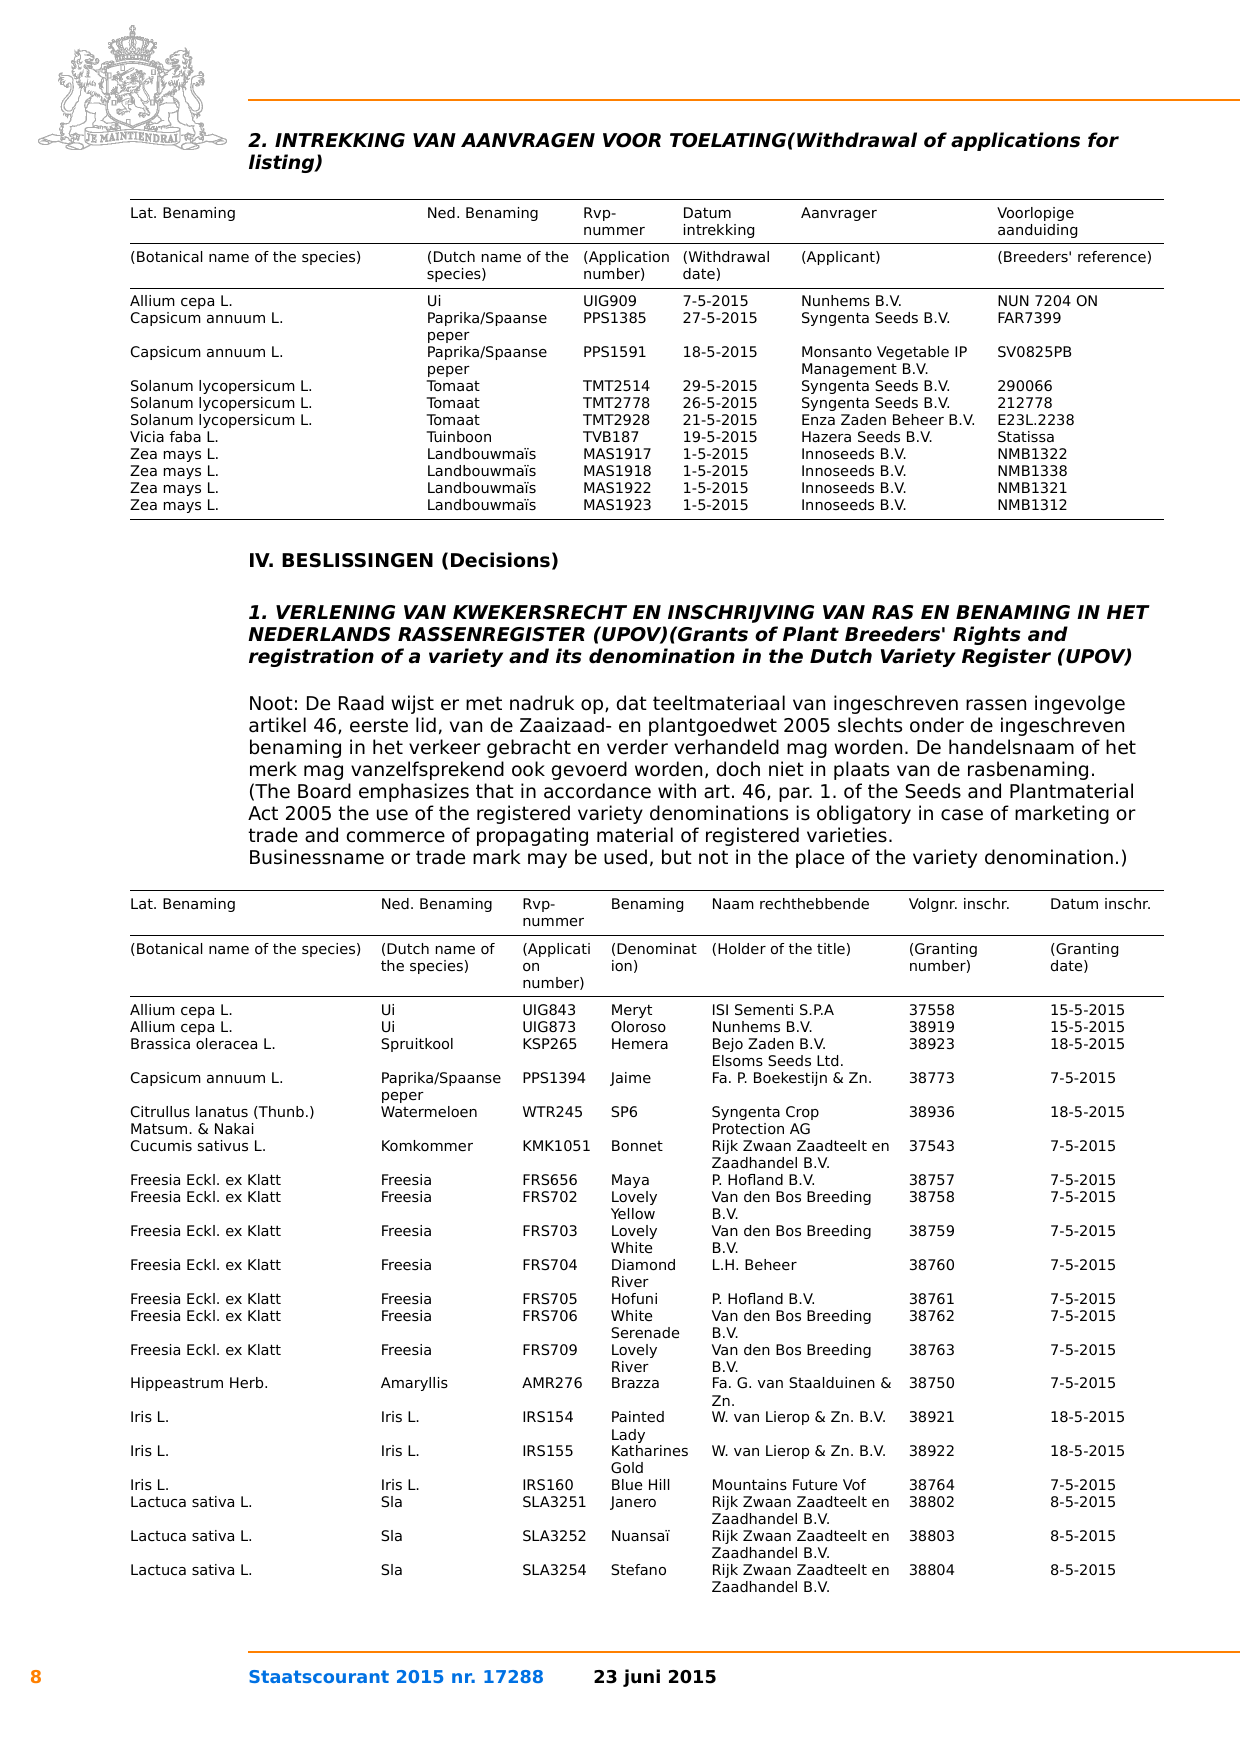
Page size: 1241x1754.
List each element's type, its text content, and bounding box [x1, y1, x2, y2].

table_cell Paprika/Spaanse peper [375, 1070, 516, 1104]
table_cell 8-5-2015 [1044, 1494, 1163, 1528]
table_cell 38762 [903, 1308, 1044, 1341]
table_cell PPS1394 [516, 1070, 604, 1104]
table_cell TMT2778 [577, 395, 676, 412]
table_cell Capsicum annuum L. [130, 1070, 375, 1104]
table_cell 7-5-2015 [1044, 1291, 1163, 1307]
table_cell Stefano [605, 1562, 705, 1596]
table_cell FRS656 [516, 1172, 604, 1189]
table_header Rvp-nummer [516, 891, 604, 935]
table_cell 18-5-2015 [1044, 1036, 1163, 1053]
table_cell Jaime [605, 1070, 705, 1104]
table_cell Lovely Yellow [605, 1189, 705, 1223]
table_cell 38761 [903, 1291, 1044, 1307]
table_cell Van den Bos Breeding B.V. [705, 1341, 902, 1375]
table_cell (Application number) [577, 244, 676, 288]
table_cell Landbouwmaïs [421, 463, 577, 480]
table_cell Lactuca sativa L. [130, 1494, 375, 1528]
table_cell Iris L. [130, 1409, 375, 1443]
table_cell Innoseeds B.V. [795, 446, 991, 463]
table_cell Lactuca sativa L. [130, 1528, 375, 1562]
table_cell SLA3251 [516, 1494, 604, 1528]
table_cell MAS1923 [577, 497, 676, 519]
table_header Naam rechthebbende [705, 891, 902, 935]
table_cell Capsicum annuum L. [130, 310, 421, 344]
table_cell 1-5-2015 [676, 446, 795, 463]
table_cell W. van Lierop & Zn. B.V. [705, 1443, 902, 1477]
table_cell (Application number) [516, 936, 604, 996]
table_cell Solanum lycopersicum L. [130, 378, 421, 395]
table_cell Freesia [375, 1223, 516, 1257]
table_cell 18-5-2015 [1044, 1443, 1163, 1477]
table_cell Hazera Seeds B.V. [795, 429, 991, 446]
table_cell Nunhems B.V. [705, 1019, 902, 1036]
table_cell Lovely White [605, 1223, 705, 1257]
table_cell UIG873 [516, 1019, 604, 1036]
table_cell IRS155 [516, 1443, 604, 1477]
table_header Aanvrager [795, 200, 991, 243]
table_cell 38919 [903, 1019, 1044, 1036]
table_cell Statissa [991, 429, 1163, 446]
table_cell Iris L. [375, 1443, 516, 1477]
table_cell Freesia [375, 1291, 516, 1307]
table_cell Paprika/Spaanse peper [421, 344, 577, 378]
table_cell [375, 1053, 516, 1070]
subtitle IV. BESLISSINGEN (Decisions) [248, 550, 1163, 572]
table_cell 38764 [903, 1477, 1044, 1494]
table_cell P. Hofland B.V. [705, 1291, 902, 1307]
table_cell Rijk Zwaan Zaadteelt en Zaadhandel B.V. [705, 1138, 902, 1172]
table_cell Citrullus lanatus (Thunb.) Matsum. & Nakai [130, 1104, 375, 1138]
table_cell Syngenta Seeds B.V. [795, 378, 991, 395]
text Noot: De Raad wijst er met nadruk op, dat teeltmateriaal van ingeschreven rassen ingevolge artikel 46, eerste lid, van de Zaaizaad- en plantgoedwet 2005 slechts onder de ingeschreven benaming in het verkeer gebracht en verder verhandeld mag worden. De handelsnaam of het merk mag vanzelfsprekend ook gevoerd worden, doch niet in plaats van de rasbenaming. [248, 693, 1163, 781]
table_cell 7-5-2015 [676, 289, 795, 310]
table_cell Oloroso [605, 1019, 705, 1036]
table_cell Watermeloen [375, 1104, 516, 1138]
table_cell FRS704 [516, 1257, 604, 1291]
table_cell W. van Lierop & Zn. B.V. [705, 1409, 902, 1443]
table_cell 7-5-2015 [1044, 1223, 1163, 1257]
table_cell Freesia [375, 1257, 516, 1291]
table_cell 8-5-2015 [1044, 1528, 1163, 1562]
table_cell Ui [421, 289, 577, 310]
table_cell Freesia Eckl. ex Klatt [130, 1291, 375, 1307]
table_cell (Dutch name of the species) [375, 936, 516, 996]
table_cell Freesia [375, 1308, 516, 1341]
table_cell 19-5-2015 [676, 429, 795, 446]
table_cell 29-5-2015 [676, 378, 795, 395]
table_cell Zea mays L. [130, 480, 421, 497]
table_cell Amaryllis [375, 1375, 516, 1409]
table_cell 7-5-2015 [1044, 1138, 1163, 1172]
table_cell Sla [375, 1494, 516, 1528]
table_cell PPS1385 [577, 310, 676, 344]
table_cell Landbouwmaïs [421, 480, 577, 497]
table_cell Van den Bos Breeding B.V. [705, 1189, 902, 1223]
table_cell [903, 1053, 1044, 1070]
table_cell NMB1321 [991, 480, 1163, 497]
table_cell (Botanical name of the species) [130, 244, 421, 288]
table_cell E23L.2238 [991, 412, 1163, 429]
table_cell SLA3252 [516, 1528, 604, 1562]
table_cell 38804 [903, 1562, 1044, 1596]
table_cell PPS1591 [577, 344, 676, 378]
table_cell 38750 [903, 1375, 1044, 1409]
table_cell Freesia Eckl. ex Klatt [130, 1308, 375, 1341]
table_cell FRS703 [516, 1223, 604, 1257]
table_cell Freesia Eckl. ex Klatt [130, 1257, 375, 1291]
table_cell Tomaat [421, 395, 577, 412]
table_cell SV0825PB [991, 344, 1163, 378]
text (The Board emphasizes that in accordance with art. 46, par. 1. of the Seeds and Plantmaterial Act 2005 the use of the registered variety denominations is obligatory in case of marketing or trade and commerce of propagating material of registered varieties. [248, 781, 1163, 847]
table_cell 212778 [991, 395, 1163, 412]
table_cell Painted Lady [605, 1409, 705, 1443]
table_cell 18-5-2015 [1044, 1104, 1163, 1138]
table_cell NMB1322 [991, 446, 1163, 463]
table_cell Lactuca sativa L. [130, 1562, 375, 1596]
table_cell (Holder of the title) [705, 936, 902, 996]
table_cell 37543 [903, 1138, 1044, 1172]
table_cell NMB1338 [991, 463, 1163, 480]
table_cell Iris L. [130, 1477, 375, 1494]
table_cell 38759 [903, 1223, 1044, 1257]
table_cell Blue Hill [605, 1477, 705, 1494]
table_cell Zea mays L. [130, 463, 421, 480]
table_cell 1-5-2015 [676, 463, 795, 480]
table_cell 7-5-2015 [1044, 1375, 1163, 1409]
table_cell 7-5-2015 [1044, 1257, 1163, 1291]
table_cell Brazza [605, 1375, 705, 1409]
table_cell Lovely River [605, 1341, 705, 1375]
table_cell Iris L. [130, 1443, 375, 1477]
table_cell FRS709 [516, 1341, 604, 1375]
table_cell KMK1051 [516, 1138, 604, 1172]
table_cell TVB187 [577, 429, 676, 446]
table_cell 7-5-2015 [1044, 1172, 1163, 1189]
table_cell 37558 [903, 997, 1044, 1019]
table_cell Freesia [375, 1189, 516, 1223]
table_cell 7-5-2015 [1044, 1308, 1163, 1341]
table_cell Hemera [605, 1036, 705, 1053]
table_cell IRS160 [516, 1477, 604, 1494]
table_cell (Granting date) [1044, 936, 1163, 996]
table_cell Fa. G. van Staalduinen & Zn. [705, 1375, 902, 1409]
table_cell 38923 [903, 1036, 1044, 1053]
table_cell (Breeders' reference) [991, 244, 1163, 288]
table_cell Solanum lycopersicum L. [130, 395, 421, 412]
table_cell Syngenta Crop Protection AG [705, 1104, 902, 1138]
table_cell 27-5-2015 [676, 310, 795, 344]
table_cell FRS705 [516, 1291, 604, 1307]
table_cell Monsanto Vegetable IP Management B.V. [795, 344, 991, 378]
table_cell Landbouwmaïs [421, 446, 577, 463]
table_cell 8-5-2015 [1044, 1562, 1163, 1596]
table_cell Van den Bos Breeding B.V. [705, 1223, 902, 1257]
table_cell Allium cepa L. [130, 289, 421, 310]
table_cell Fa. P. Boekestijn & Zn. [705, 1070, 902, 1104]
table_cell Innoseeds B.V. [795, 463, 991, 480]
table_cell Rijk Zwaan Zaadteelt en Zaadhandel B.V. [705, 1528, 902, 1562]
table_header Datum intrekking [676, 200, 795, 243]
table_cell Elsoms Seeds Ltd. [705, 1053, 902, 1070]
table_cell 18-5-2015 [1044, 1409, 1163, 1443]
table_cell Bejo Zaden B.V. [705, 1036, 902, 1053]
table_cell [516, 1053, 604, 1070]
table_cell Cucumis sativus L. [130, 1138, 375, 1172]
table_cell IRS154 [516, 1409, 604, 1443]
table_cell Spruitkool [375, 1036, 516, 1053]
table_header Datum inschr. [1044, 891, 1163, 935]
table_cell L.H. Beheer [705, 1257, 902, 1291]
table_cell Allium cepa L. [130, 1019, 375, 1036]
table_cell 7-5-2015 [1044, 1189, 1163, 1223]
table_cell SLA3254 [516, 1562, 604, 1596]
table_cell Van den Bos Breeding B.V. [705, 1308, 902, 1341]
table_cell FAR7399 [991, 310, 1163, 344]
table_cell Syngenta Seeds B.V. [795, 395, 991, 412]
table_cell Vicia faba L. [130, 429, 421, 446]
table_cell 18-5-2015 [676, 344, 795, 378]
table_cell Komkommer [375, 1138, 516, 1172]
table_cell Nunhems B.V. [795, 289, 991, 310]
table_cell Freesia [375, 1172, 516, 1189]
table_cell Tomaat [421, 378, 577, 395]
table_cell Landbouwmaïs [421, 497, 577, 519]
table_cell Katharines Gold [605, 1443, 705, 1477]
table_cell Innoseeds B.V. [795, 497, 991, 519]
table_header Benaming [605, 891, 705, 935]
table_cell Bonnet [605, 1138, 705, 1172]
table_cell 26-5-2015 [676, 395, 795, 412]
table_cell Solanum lycopersicum L. [130, 412, 421, 429]
table_cell Ui [375, 1019, 516, 1036]
table_cell Janero [605, 1494, 705, 1528]
table_cell FRS702 [516, 1189, 604, 1223]
table_cell NUN 7204 ON [991, 289, 1163, 310]
table_cell White Serenade [605, 1308, 705, 1341]
table_cell Hippeastrum Herb. [130, 1375, 375, 1409]
table_cell 21-5-2015 [676, 412, 795, 429]
table_cell 38936 [903, 1104, 1044, 1138]
table_cell [605, 1053, 705, 1070]
table_cell 38803 [903, 1528, 1044, 1562]
table_cell Maya [605, 1172, 705, 1189]
table_cell 1-5-2015 [676, 497, 795, 519]
table_cell [1044, 1053, 1163, 1070]
picture [38, 25, 227, 150]
table_cell P. Hofland B.V. [705, 1172, 902, 1189]
table_header Volgnr. inschr. [903, 891, 1044, 935]
table_cell (Dutch name of the species) [421, 244, 577, 288]
table_cell Zea mays L. [130, 446, 421, 463]
table_cell WTR245 [516, 1104, 604, 1138]
table_cell Nuansaï [605, 1528, 705, 1562]
table_cell 38921 [903, 1409, 1044, 1443]
table_cell Zea mays L. [130, 497, 421, 519]
table_cell (Withdrawal date) [676, 244, 795, 288]
table_cell Rijk Zwaan Zaadteelt en Zaadhandel B.V. [705, 1494, 902, 1528]
table_cell Freesia Eckl. ex Klatt [130, 1189, 375, 1223]
table_cell Allium cepa L. [130, 997, 375, 1019]
table_cell TMT2514 [577, 378, 676, 395]
table_header Rvp-nummer [577, 200, 676, 243]
table_cell Diamond River [605, 1257, 705, 1291]
table_cell Freesia [375, 1341, 516, 1375]
table_header Lat. Benaming [130, 200, 421, 243]
table_header Ned. Benaming [375, 891, 516, 935]
table_cell Tomaat [421, 412, 577, 429]
table_cell MAS1917 [577, 446, 676, 463]
table_cell 38757 [903, 1172, 1044, 1189]
table_cell Syngenta Seeds B.V. [795, 310, 991, 344]
table_cell Capsicum annuum L. [130, 344, 421, 378]
table_cell AMR276 [516, 1375, 604, 1409]
table_cell 38773 [903, 1070, 1044, 1104]
table_cell Iris L. [375, 1409, 516, 1443]
table_cell MAS1918 [577, 463, 676, 480]
table_cell Rijk Zwaan Zaadteelt en Zaadhandel B.V. [705, 1562, 902, 1596]
table_cell Iris L. [375, 1477, 516, 1494]
table_cell 38763 [903, 1341, 1044, 1375]
table_cell 7-5-2015 [1044, 1070, 1163, 1104]
table_cell Freesia Eckl. ex Klatt [130, 1223, 375, 1257]
table_cell 38802 [903, 1494, 1044, 1528]
table_cell ISI Sementi S.P.A [705, 997, 902, 1019]
table_cell (Denomination) [605, 936, 705, 996]
table_cell (Botanical name of the species) [130, 936, 375, 996]
table_cell Meryt [605, 997, 705, 1019]
table_cell Paprika/Spaanse peper [421, 310, 577, 344]
table_cell SP6 [605, 1104, 705, 1138]
subtitle 1. VERLENING VAN KWEKERSRECHT EN INSCHRIJVING VAN RAS EN BENAMING IN HET NEDERLANDS RASSENREGISTER (UPOV)(Grants of Plant Breeders' Rights and registration of a variety and its denomination in the Dutch Variety Register (UPOV) [248, 602, 1163, 668]
table_cell (Granting number) [903, 936, 1044, 996]
table_header Lat. Benaming [130, 891, 375, 935]
table_cell KSP265 [516, 1036, 604, 1053]
subtitle 2. INTREKKING VAN AANVRAGEN VOOR TOELATING(Withdrawal of applications for listing) [248, 130, 1163, 174]
table_cell Innoseeds B.V. [795, 480, 991, 497]
table_cell 1-5-2015 [676, 480, 795, 497]
table_cell Ui [375, 997, 516, 1019]
table_cell Tuinboon [421, 429, 577, 446]
table_header Voorlopige aanduiding [991, 200, 1163, 243]
table_cell Freesia Eckl. ex Klatt [130, 1341, 375, 1375]
table_cell Freesia Eckl. ex Klatt [130, 1172, 375, 1189]
table_cell Enza Zaden Beheer B.V. [795, 412, 991, 429]
table_cell Brassica oleracea L. [130, 1036, 375, 1053]
table_cell TMT2928 [577, 412, 676, 429]
table_cell 7-5-2015 [1044, 1477, 1163, 1494]
table_cell NMB1312 [991, 497, 1163, 519]
table_cell MAS1922 [577, 480, 676, 497]
table_cell 38760 [903, 1257, 1044, 1291]
table_cell Sla [375, 1562, 516, 1596]
table_cell (Applicant) [795, 244, 991, 288]
table_cell [130, 1053, 375, 1070]
table_cell UIG909 [577, 289, 676, 310]
table_cell UIG843 [516, 997, 604, 1019]
table_cell 38922 [903, 1443, 1044, 1477]
table_cell Mountains Future Vof [705, 1477, 902, 1494]
table_cell Hofuni [605, 1291, 705, 1307]
table_cell 290066 [991, 378, 1163, 395]
table_header Ned. Benaming [421, 200, 577, 243]
table_cell Sla [375, 1528, 516, 1562]
table_cell 38758 [903, 1189, 1044, 1223]
text Businessname or trade mark may be used, but not in the place of the variety denomination.) [248, 847, 1163, 868]
table_cell FRS706 [516, 1308, 604, 1341]
table_cell 15-5-2015 [1044, 997, 1163, 1019]
table_cell 15-5-2015 [1044, 1019, 1163, 1036]
table_cell 7-5-2015 [1044, 1341, 1163, 1375]
